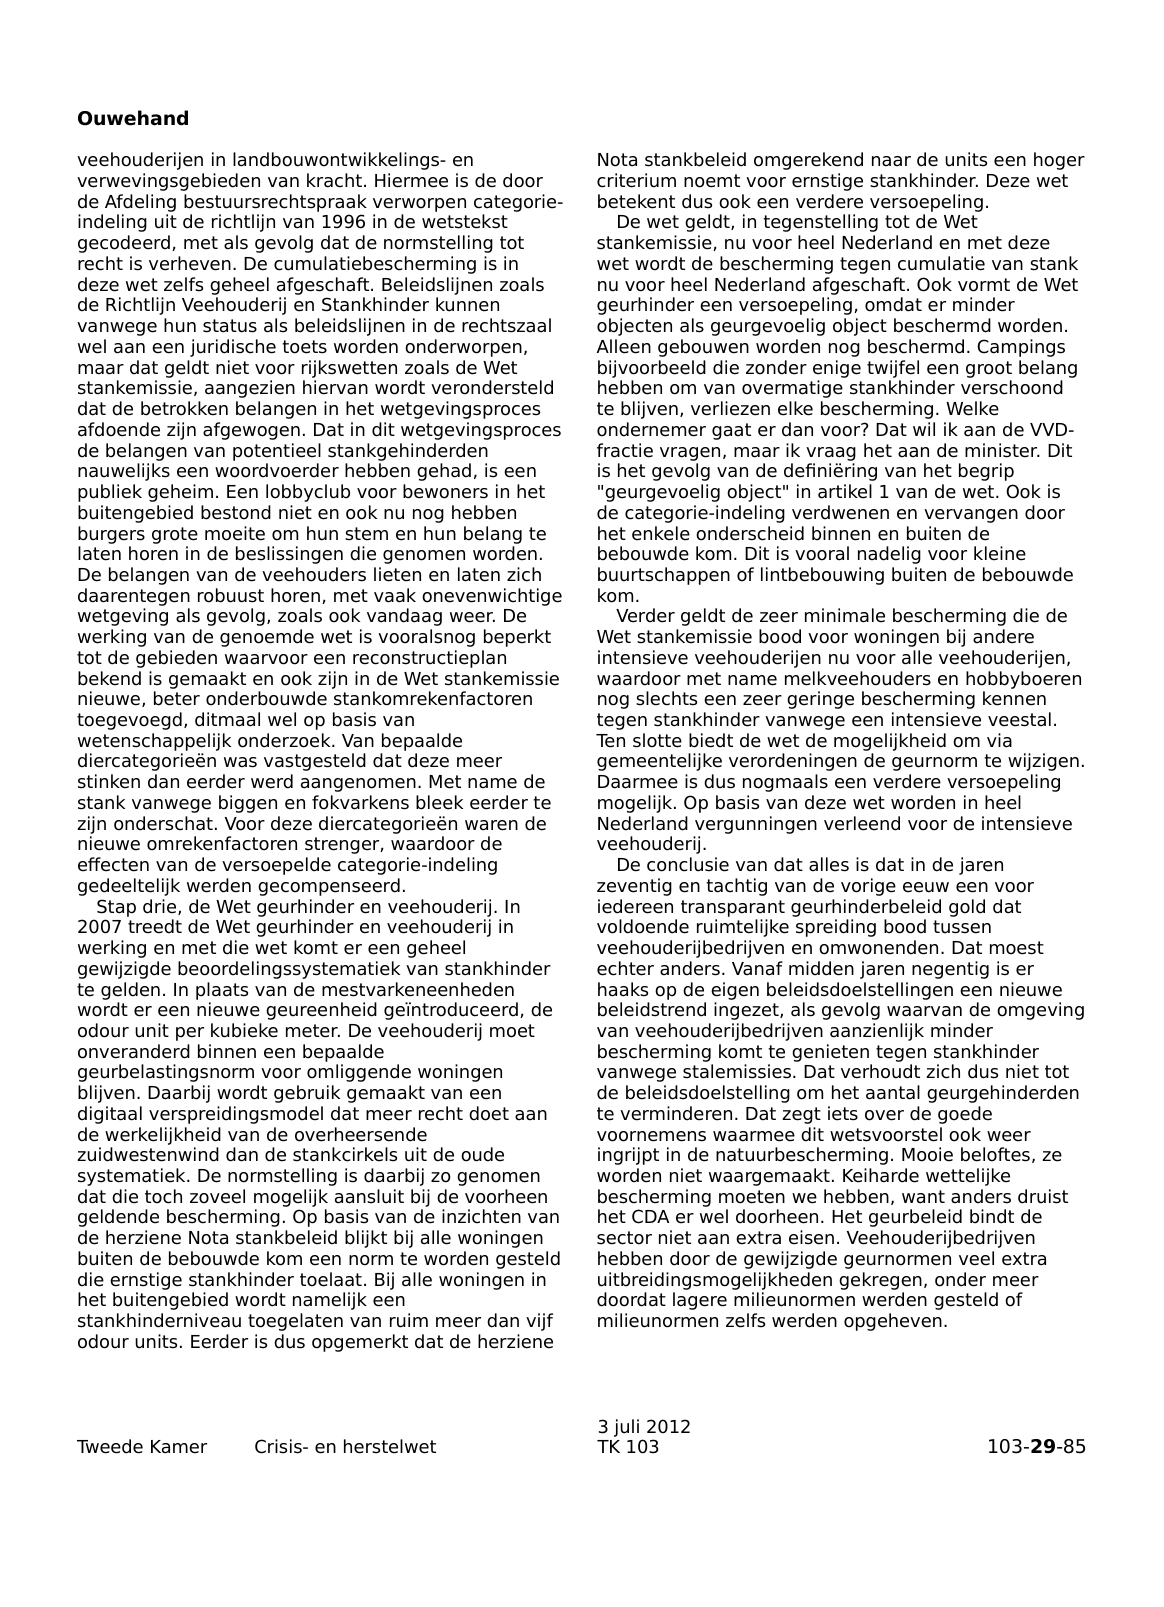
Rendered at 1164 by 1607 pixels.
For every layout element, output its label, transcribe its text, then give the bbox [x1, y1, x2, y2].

text Nota stankbeleid omgerekend naar de units een hoger criterium noemt voor ernstige stankhinder. Deze wet betekent dus ook een verdere versoepeling. [596, 150, 1087, 212]
text Stap drie, de Wet geurhinder en veehouderij. In 2007 treedt de Wet geurhinder en veehouderij in werking en met die wet komt er een geheel gewijzigde beoordelingssystematiek van stankhinder te gelden. In plaats van de mestvarkeneenheden wordt er een nieuwe geureenheid geïntroduceerd, de odour unit per kubieke meter. De veehouderij moet onveranderd binnen een bepaalde geurbelastingsnorm voor omliggende woningen blijven. Daarbij wordt gebruik gemaakt van een digitaal verspreidingsmodel dat meer recht doet aan de werkelijkheid van de overheersende zuidwestenwind dan de stankcirkels uit de oude systematiek. De normstelling is daarbij zo genomen dat die toch zoveel mogelijk aansluit bij de voorheen geldende bescherming. Op basis van de inzichten van de herziene Nota stankbeleid blijkt bij alle woningen buiten de bebouwde kom een norm te worden gesteld die ernstige stankhinder toelaat. Bij alle woningen in het buitengebied wordt namelijk een stankhinderniveau toegelaten van ruim meer dan vijf odour units. Eerder is dus opgemerkt dat de herziene [77, 896, 567, 1352]
text Verder geldt de zeer minimale bescherming die de Wet stankemissie bood voor woningen bij andere intensieve veehouderijen nu voor alle veehouderijen, waardoor met name melkveehouders en hobbyboeren nog slechts een zeer geringe bescherming kennen tegen stankhinder vanwege een intensieve veestal. Ten slotte biedt de wet de mogelijkheid om via gemeentelijke verordeningen de geurnorm te wijzigen. Daarmee is dus nogmaals een verdere versoepeling mogelijk. Op basis van deze wet worden in heel Nederland vergunningen verleend voor de intensieve veehouderij. [596, 606, 1087, 855]
text De wet geldt, in tegenstelling tot de Wet stankemissie, nu voor heel Nederland en met deze wet wordt de bescherming tegen cumulatie van stank nu voor heel Nederland afgeschaft. Ook vormt de Wet geurhinder een versoepeling, omdat er minder objecten als geurgevoelig object beschermd worden. Alleen gebouwen worden nog beschermd. Campings bijvoorbeeld die zonder enige twijfel een groot belang hebben om van overmatige stankhinder verschoond te blijven, verliezen elke bescherming. Welke ondernemer gaat er dan voor? Dat wil ik aan de VVD-fractie vragen, maar ik vraag het aan de minister. Dit is het gevolg van de definiëring van het begrip "geurgevoelig object" in artikel 1 van de wet. Ook is de categorie-indeling verdwenen en vervangen door het enkele onderscheid binnen en buiten de bebouwde kom. Dit is vooral nadelig voor kleine buurtschappen of lintbebouwing buiten de bebouwde kom. [596, 212, 1087, 606]
text De conclusie van dat alles is dat in de jaren zeventig en tachtig van de vorige eeuw een voor iedereen transparant geurhinderbeleid gold dat voldoende ruimtelijke spreiding bood tussen veehouderijbedrijven en omwonenden. Dat moest echter anders. Vanaf midden jaren negentig is er haaks op de eigen beleidsdoelstellingen een nieuwe beleidstrend ingezet, als gevolg waarvan de omgeving van veehouderijbedrijven aanzienlijk minder bescherming komt te genieten tegen stankhinder vanwege stalemissies. Dat verhoudt zich dus niet tot de beleidsdoelstelling om het aantal geurgehinderden te verminderen. Dat zegt iets over de goede voornemens waarmee dit wetsvoorstel ook weer ingrijpt in de natuurbescherming. Mooie beloftes, ze worden niet waargemaakt. Keiharde wettelijke bescherming moeten we hebben, want anders druist het CDA er wel doorheen. Het geurbeleid bindt de sector niet aan extra eisen. Veehouderijbedrijven hebben door de gewijzigde geurnormen veel extra uitbreidingsmogelijkheden gekregen, onder meer doordat lagere milieunormen werden gesteld of milieunormen zelfs werden opgeheven. [596, 855, 1087, 1332]
text veehouderijen in landbouwontwikkelings- en verwevingsgebieden van kracht. Hiermee is de door de Afdeling bestuursrechtspraak verworpen categorie-indeling uit de richtlijn van 1996 in de wetstekst gecodeerd, met als gevolg dat de normstelling tot recht is verheven. De cumulatiebescherming is in deze wet zelfs geheel afgeschaft. Beleidslijnen zoals de Richtlijn Veehouderij en Stankhinder kunnen vanwege hun status als beleidslijnen in de rechtszaal wel aan een juridische toets worden onderworpen, maar dat geldt niet voor rijkswetten zoals de Wet stankemissie, aangezien hiervan wordt verondersteld dat de betrokken belangen in het wetgevingsproces afdoende zijn afgewogen. Dat in dit wetgevingsproces de belangen van potentieel stankgehinderden nauwelijks een woordvoerder hebben gehad, is een publiek geheim. Een lobbyclub voor bewoners in het buitengebied bestond niet en ook nu nog hebben burgers grote moeite om hun stem en hun belang te laten horen in de beslissingen die genomen worden. De belangen van de veehouders lieten en laten zich daarentegen robuust horen, met vaak onevenwichtige wetgeving als gevolg, zoals ook vandaag weer. De werking van de genoemde wet is vooralsnog beperkt tot de gebieden waarvoor een reconstructieplan bekend is gemaakt en ook zijn in de Wet stankemissie nieuwe, beter onderbouwde stankomrekenfactoren toegevoegd, ditmaal wel op basis van wetenschappelijk onderzoek. Van bepaalde diercategorieën was vastgesteld dat deze meer stinken dan eerder werd aangenomen. Met name de stank vanwege biggen en fokvarkens bleek eerder te zijn onderschat. Voor deze diercategorieën waren de nieuwe omrekenfactoren strenger, waardoor de effecten van de versoepelde categorie-indeling gedeeltelijk werden gecompenseerd. [77, 150, 567, 896]
